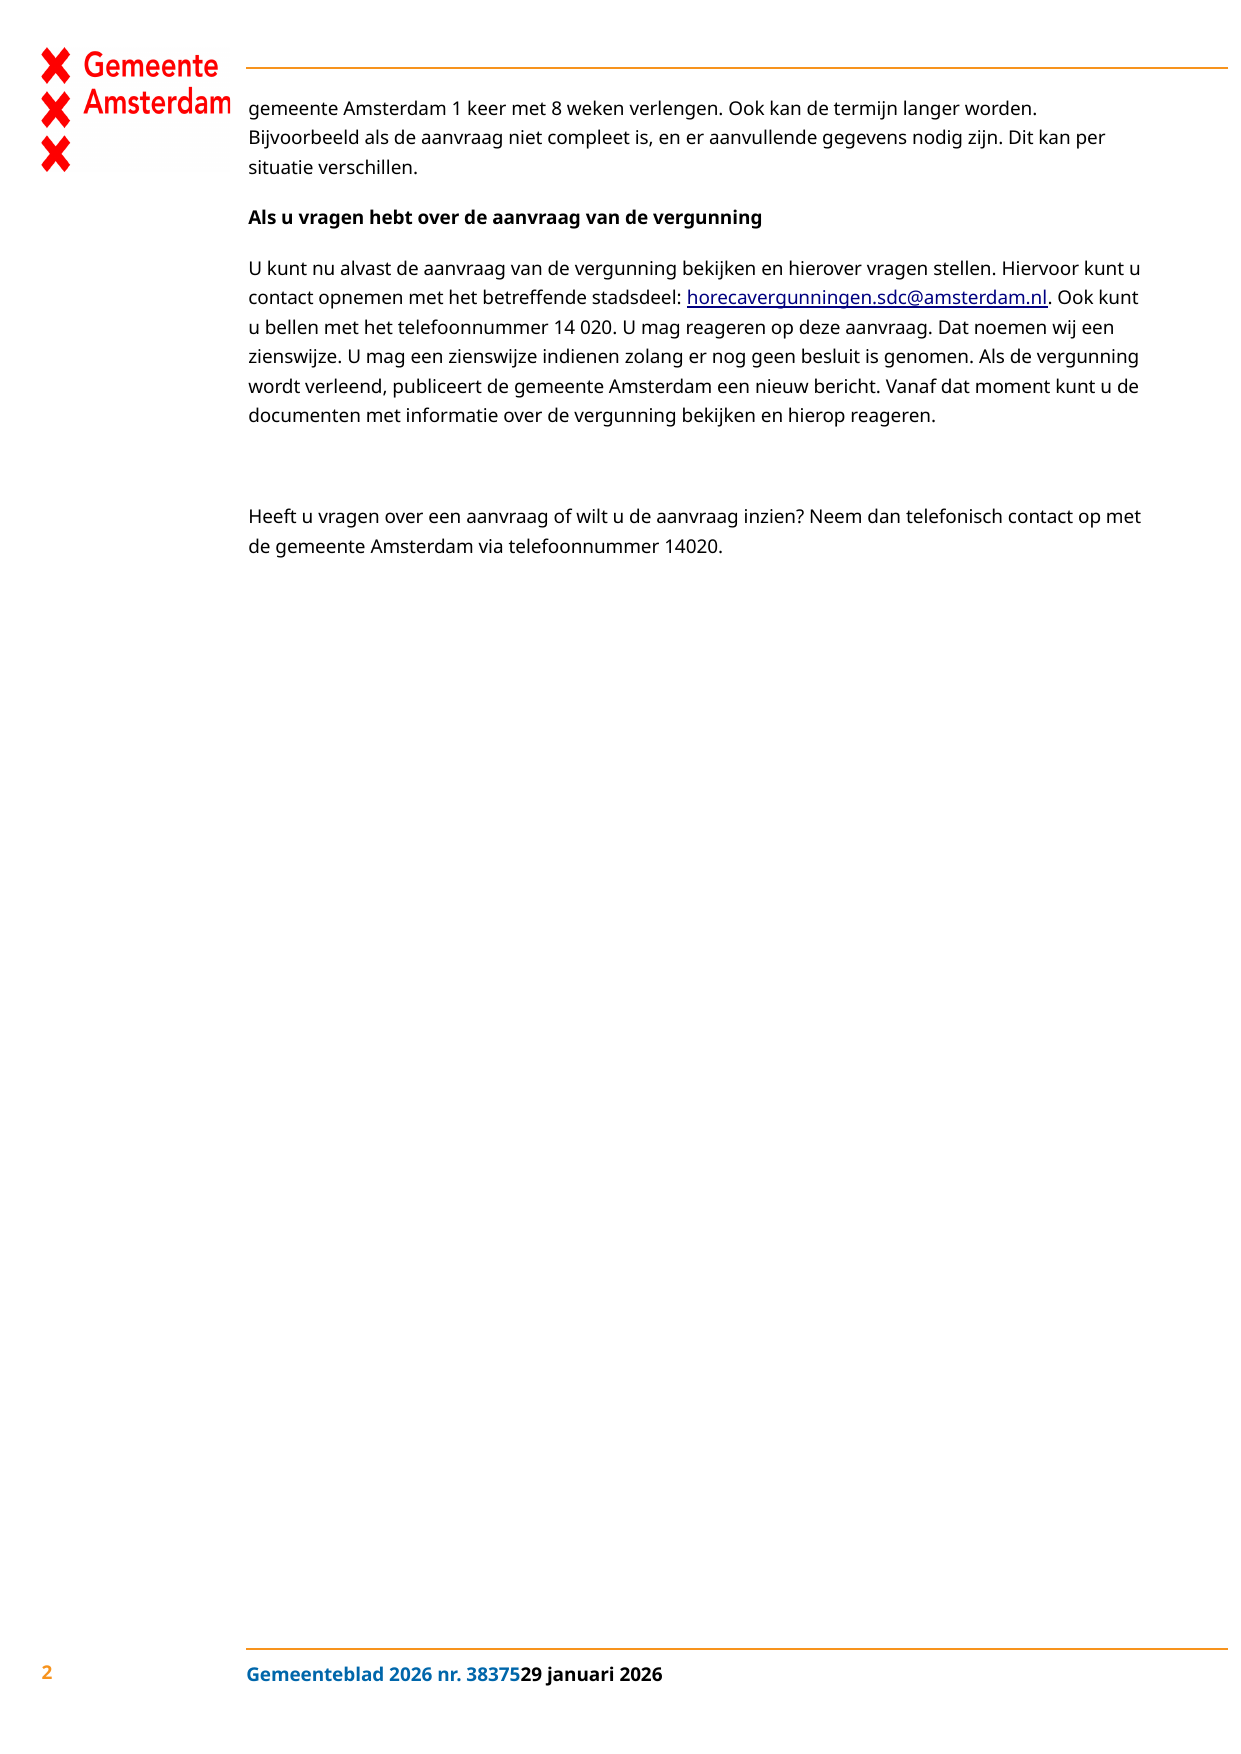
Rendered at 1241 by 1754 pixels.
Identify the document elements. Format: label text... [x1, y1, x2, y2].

text Als u vragen hebt over de aanvraag van de vergunning [248, 204, 1152, 230]
text Heeft u vragen over een aanvraag of wilt u de aanvraag inzien? Neem dan telefonisch contact op met de gemeente Amsterdam via telefoonnummer 14020. [248, 503, 1152, 559]
text gemeente Amsterdam 1 keer met 8 weken verlengen. Ook kan de termijn langer worden. Bijvoorbeeld als de aanvraag niet compleet is, en er aanvullende gegevens nodig zijn. Dit kan per situatie verschillen. [248, 95, 1152, 180]
picture [41, 47, 231, 172]
text U kunt nu alvast de aanvraag van de vergunning bekijken en hierover vragen stellen. Hiervoor kunt u contact opnemen met het betreffende stadsdeel: horecavergunningen.sdc@amsterdam.nl. Ook kunt u bellen met het telefoonnummer 14 020. U mag reageren op deze aanvraag. Dat noemen wij een zienswijze. U mag een zienswijze indienen zolang er nog geen besluit is genomen. Als de vergunning wordt verleend, publiceert de gemeente Amsterdam een nieuw bericht. Vanaf dat moment kunt u de documenten met informatie over de vergunning bekijken en hierop reageren. [248, 255, 1152, 428]
